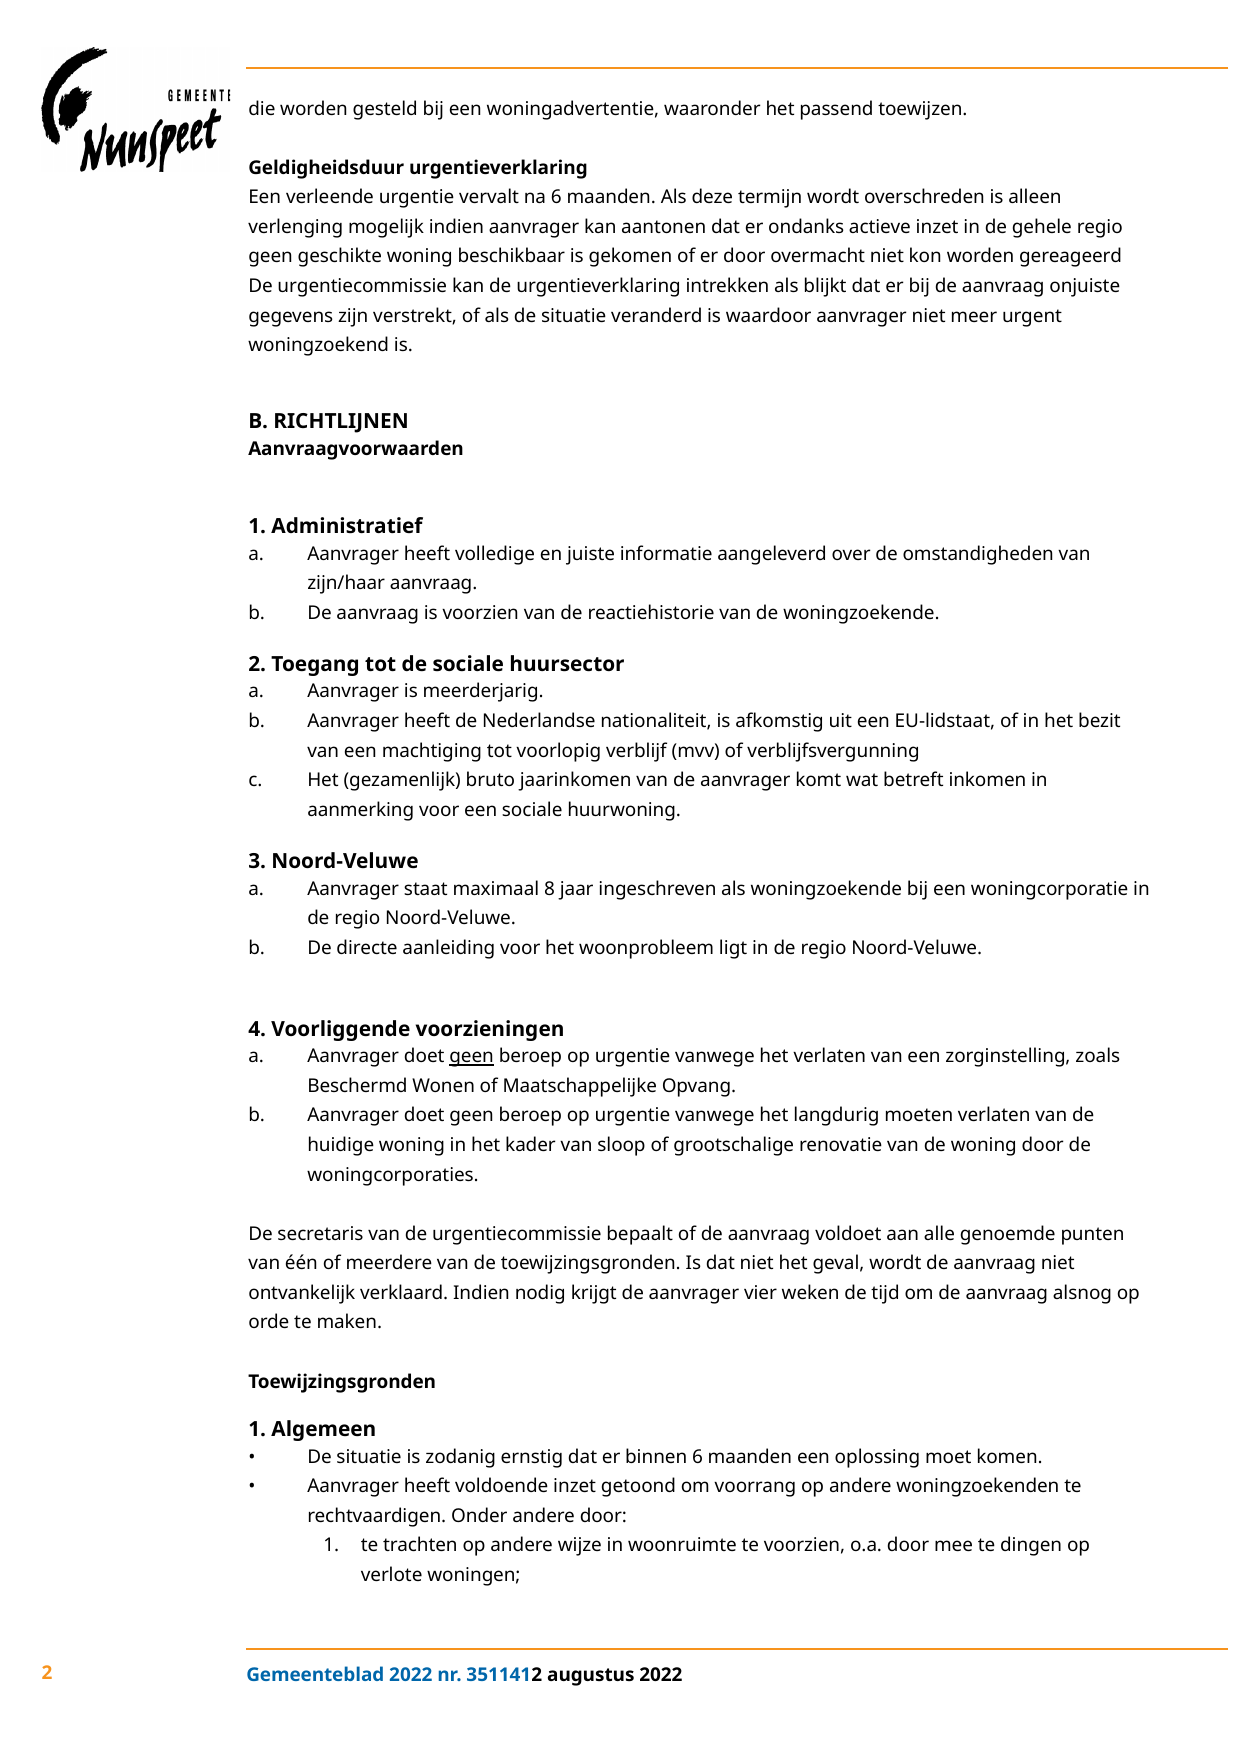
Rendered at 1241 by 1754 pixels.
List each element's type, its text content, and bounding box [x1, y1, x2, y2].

text Een verleende urgentie vervalt na 6 maanden. Als deze termijn wordt overschreden is alleen verlenging mogelijk indien aanvrager kan aantonen dat er ondanks actieve inzet in de gehele regio geen geschikte woning beschikbaar is gekomen of er door overmacht niet kon worden gereageerd [248, 183, 1152, 268]
text 2. Toegang tot de sociale huursector [248, 649, 1152, 678]
list Het (gezamenlijk) bruto jaarinkomen van de aanvrager komt wat betreft inkomen in aanmerking voor een sociale huurwoning. [248, 766, 1152, 822]
text 1. Administratief [248, 511, 1152, 540]
list De aanvraag is voorzien van de reactiehistorie van de woningzoekende. [248, 599, 1152, 624]
text De secretaris van de urgentiecommissie bepaalt of de aanvraag voldoet aan alle genoemde punten van één of meerdere van de toewijzingsgronden. Is dat niet het geval, wordt de aanvraag niet ontvankelijk verklaard. Indien nodig krijgt de aanvrager vier weken de tijd om de aanvraag alsnog op orde te maken. [248, 1220, 1152, 1334]
text Toewijzingsgronden [248, 1368, 1152, 1394]
text die worden gesteld bij een woningadvertentie, waaronder het passend toewijzen. [248, 95, 1152, 121]
list Aanvrager doet geen beroep op urgentie vanwege het langdurig moeten verlaten van de huidige woning in het kader van sloop of grootschalige renovatie van de woning door de woningcorporaties. [248, 1102, 1152, 1187]
list Aanvrager doet geen beroep op urgentie vanwege het verlaten van een zorginstelling, zoals Beschermd Wonen of Maatschappelijke Opvang. [248, 1042, 1152, 1098]
text 3. Noord-Veluwe [248, 846, 1152, 875]
list Aanvrager heeft volledige en juiste informatie aangeleverd over de omstandigheden van zijn/haar aanvraag. [248, 540, 1152, 595]
picture [41, 47, 231, 172]
list Aanvrager staat maximaal 8 jaar ingeschreven als woningzoekende bij een woningcorporatie in de regio Noord-Veluwe. [248, 875, 1152, 930]
list Aanvrager heeft voldoende inzet getoond om voorrang op andere woningzoekenden te rechtvaardigen. Onder andere door: [248, 1472, 1152, 1528]
list De situatie is zodanig ernstig dat er binnen 6 maanden een oplossing moet komen. [248, 1443, 1152, 1469]
text De urgentiecommissie kan de urgentieverklaring intrekken als blijkt dat er bij de aanvraag onjuiste gegevens zijn verstrekt, of als de situatie veranderd is waardoor aanvrager niet meer urgent woningzoekend is. [248, 272, 1152, 357]
list Aanvrager heeft de Nederlandse nationaliteit, is afkomstig uit een EU-lidstaat, of in het bezit van een machtiging tot voorlopig verblijf (mvv) of verblijfsvergunning [248, 707, 1152, 763]
text Geldigheidsduur urgentieverklaring [248, 154, 1152, 180]
text Aanvraagvoorwaarden [248, 435, 1152, 461]
list Aanvrager is meerderjarig. [248, 678, 1152, 703]
text 4. Voorliggende voorzieningen [248, 1014, 1152, 1042]
list te trachten op andere wijze in woonruimte te voorzien, o.a. door mee te dingen op verlote woningen; [323, 1532, 1152, 1587]
text 1. Algemeen [248, 1414, 1152, 1443]
text B. RICHTLIJNEN [248, 407, 1152, 435]
list De directe aanleiding voor het woonprobleem ligt in de regio Noord-Veluwe. [248, 934, 1152, 960]
